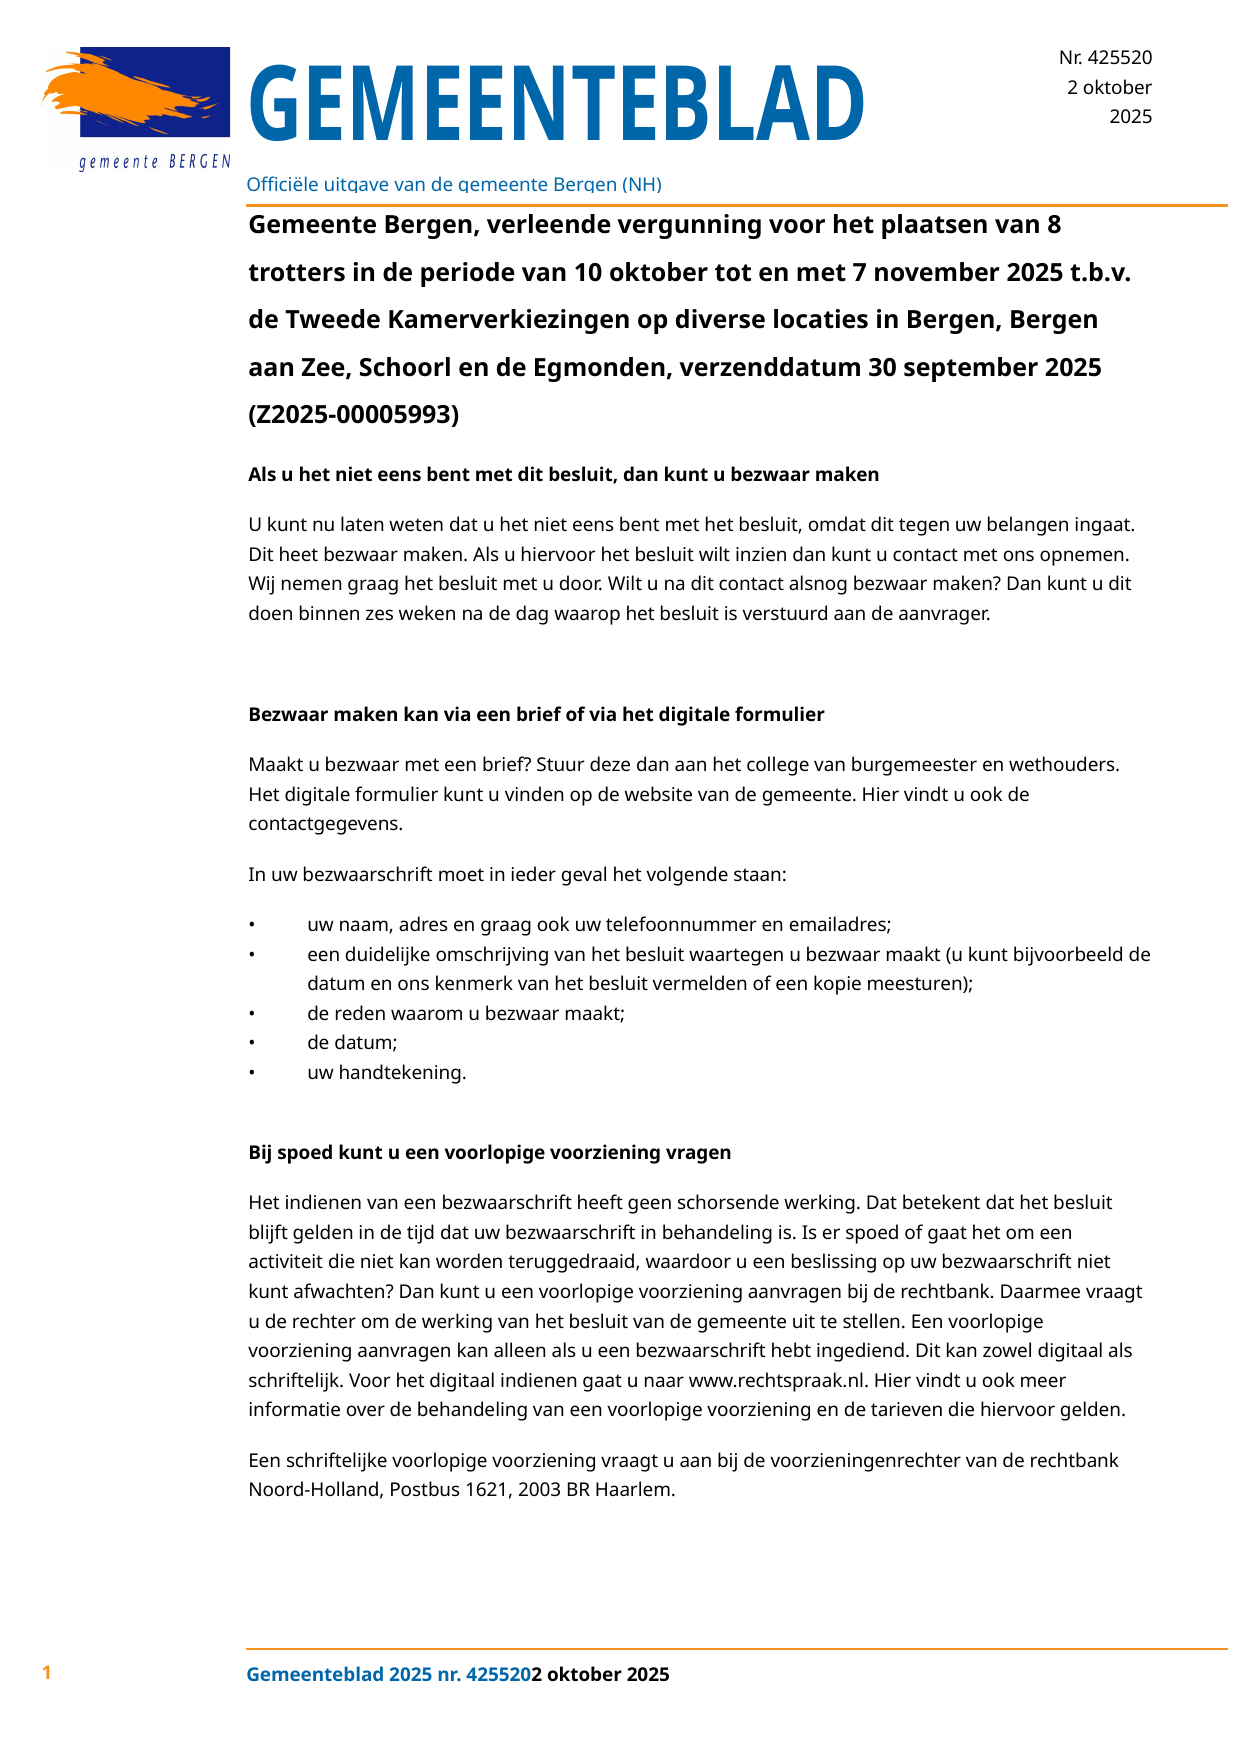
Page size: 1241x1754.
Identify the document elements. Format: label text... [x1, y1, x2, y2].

list uw handtekening. [248, 1059, 1152, 1085]
list uw naam, adres en graag ook uw telefoonnummer en emailadres; [248, 911, 1152, 937]
list de reden waarom u bezwaar maakt; [248, 1000, 1152, 1026]
list de datum; [248, 1029, 1152, 1055]
text Een schriftelijke voorlopige voorziening vraagt u aan bij de voorzieningenrechter van de rechtbank Noord-Holland, Postbus 1621, 2003 BR Haarlem. [248, 1447, 1152, 1502]
text Maakt u bezwaar met een brief? Stuur deze dan aan het college van burgemeester en wethouders. Het digitale formulier kunt u vinden op de website van de gemeente. Hier vindt u ook de contactgegevens. [248, 751, 1152, 836]
picture [41, 47, 231, 172]
text U kunt nu laten weten dat u het niet eens bent met het besluit, omdat dit tegen uw belangen ingaat. Dit heet bezwaar maken. Als u hiervoor het besluit wilt inzien dan kunt u contact met ons opnemen. Wij nemen graag het besluit met u door. Wilt u na dit contact alsnog bezwaar maken? Dan kunt u dit doen binnen zes weken na de dag waarop het besluit is verstuurd aan de aanvrager. [248, 511, 1152, 626]
text Als u het niet eens bent met dit besluit, dan kunt u bezwaar maken [248, 461, 1152, 486]
list een duidelijke omschrijving van het besluit waartegen u bezwaar maakt (u kunt bijvoorbeeld de datum en ons kenmerk van het besluit vermelden of een kopie meesturen); [248, 941, 1152, 996]
text In uw bezwaarschrift moet in ieder geval het volgende staan: [248, 861, 1152, 886]
text Bij spoed kunt u een voorlopige voorziening vragen [248, 1139, 1152, 1165]
text Bezwaar maken kan via een brief of via het digitale formulier [248, 701, 1152, 726]
text Het indienen van een bezwaarschrift heeft geen schorsende werking. Dat betekent dat het besluit blijft gelden in de tijd dat uw bezwaarschrift in behandeling is. Is er spoed of gaat het om een activiteit die niet kan worden teruggedraaid, waardoor u een beslissing op uw bezwaarschrift niet kunt afwachten? Dan kunt u een voorlopige voorziening aanvragen bij de rechtbank. Daarmee vraagt u de rechter om de werking van het besluit van de gemeente uit te stellen. Een voorlopige voorziening aanvragen kan alleen als u een bezwaarschrift hebt ingediend. Dit kan zowel digitaal als schriftelijk. Voor het digitaal indienen gaat u naar www.rechtspraak.nl. Hier vindt u ook meer informatie over de behandeling van een voorlopige voorziening en de tarieven die hiervoor gelden. [248, 1189, 1152, 1422]
text Gemeente Bergen, verleende vergunning voor het plaatsen van 8 trotters in de periode van 10 oktober tot en met 7 november 2025 t.b.v. de Tweede Kamerverkiezingen op diverse locaties in Bergen, Bergen aan Zee, Schoorl en de Egmonden, verzenddatum 30 september 2025 (Z2025-00005993) [248, 207, 1152, 431]
